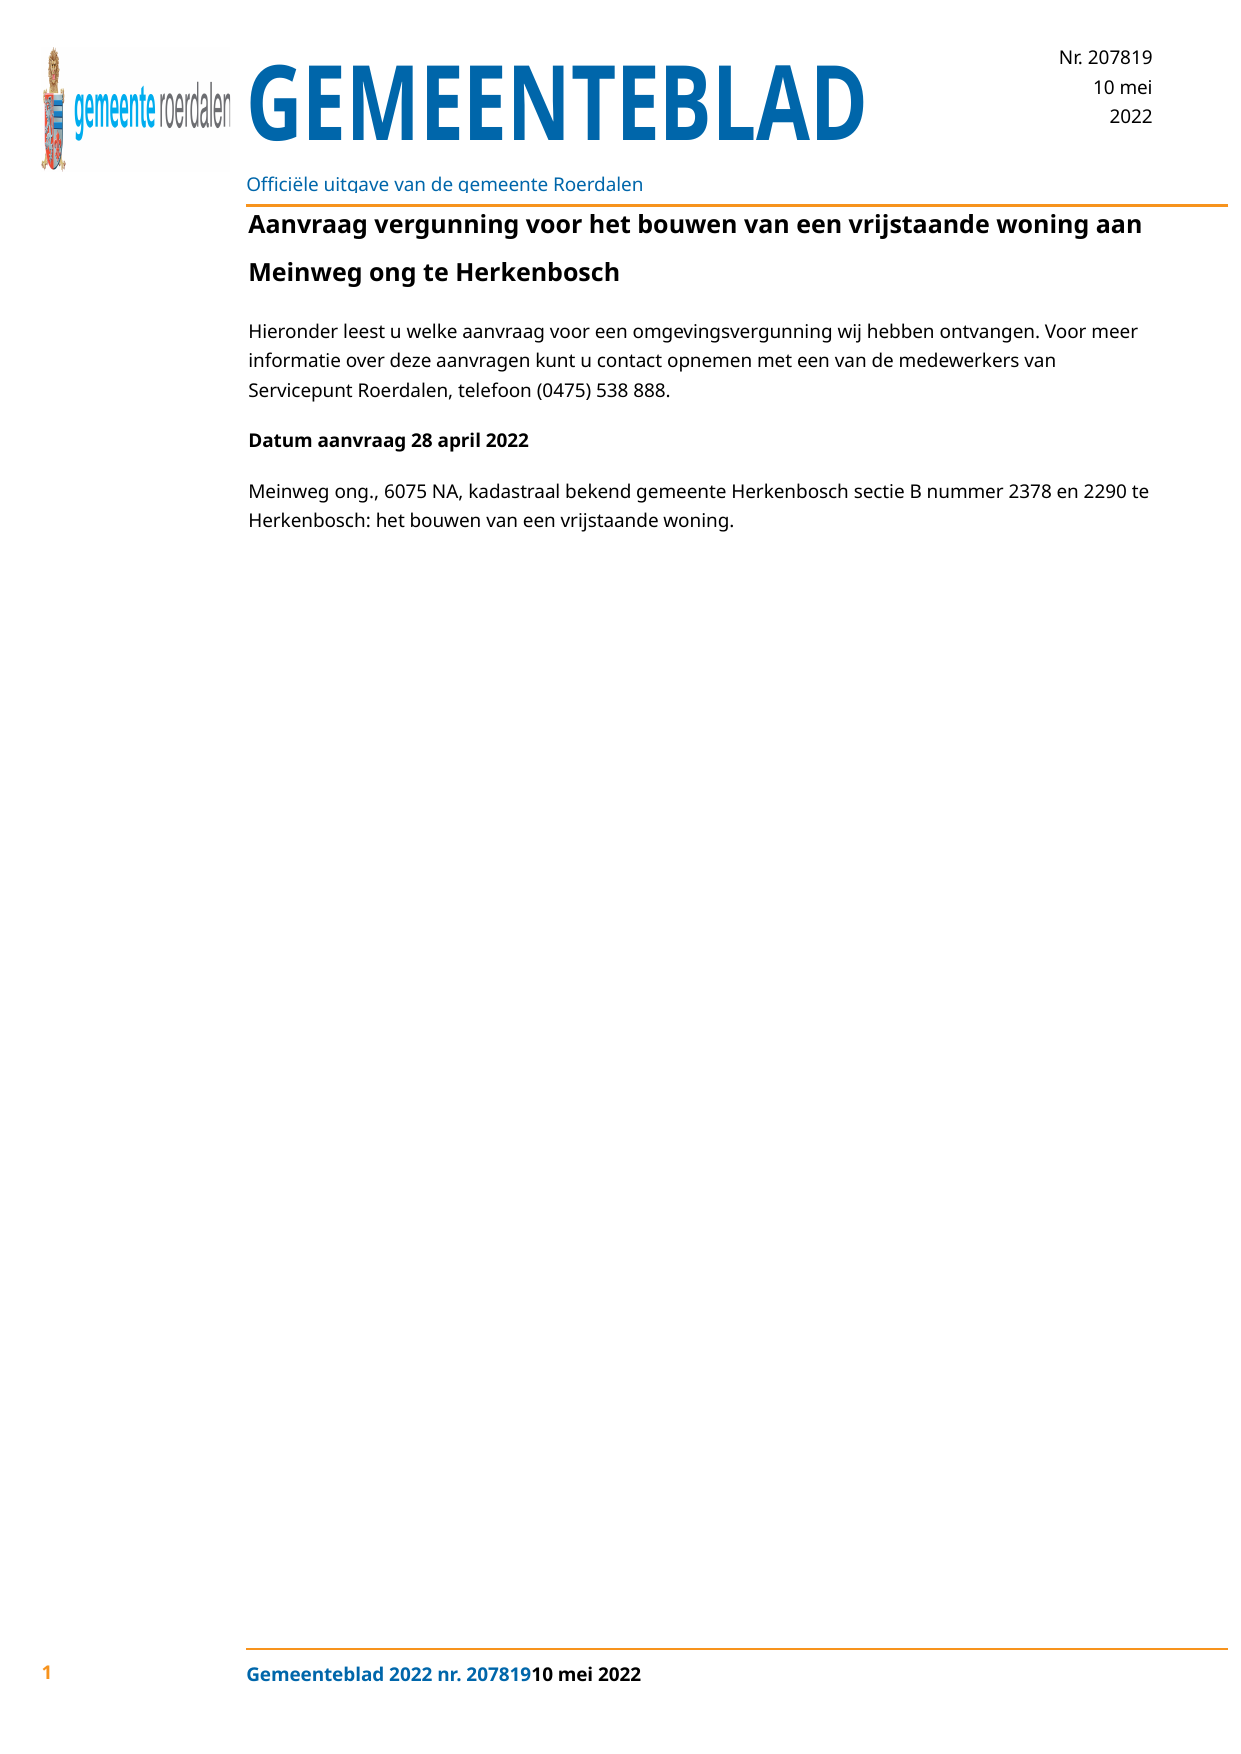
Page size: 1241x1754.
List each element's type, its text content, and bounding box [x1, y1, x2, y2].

text Aanvraag vergunning voor het bouwen van een vrijstaande woning aan Meinweg ong te Herkenbosch [248, 207, 1152, 288]
picture [41, 47, 231, 172]
text Meinweg ong., 6075 NA, kadastraal bekend gemeente Herkenbosch sectie B nummer 2378 en 2290 te Herkenbosch: het bouwen van een vrijstaande woning. [248, 478, 1152, 533]
text Hieronder leest u welke aanvraag voor een omgevingsvergunning wij hebben ontvangen. Voor meer informatie over deze aanvragen kunt u contact opnemen met een van de medewerkers van Servicepunt Roerdalen, telefoon (0475) 538 888. [248, 318, 1152, 403]
text Datum aanvraag 28 april 2022 [248, 427, 1152, 453]
